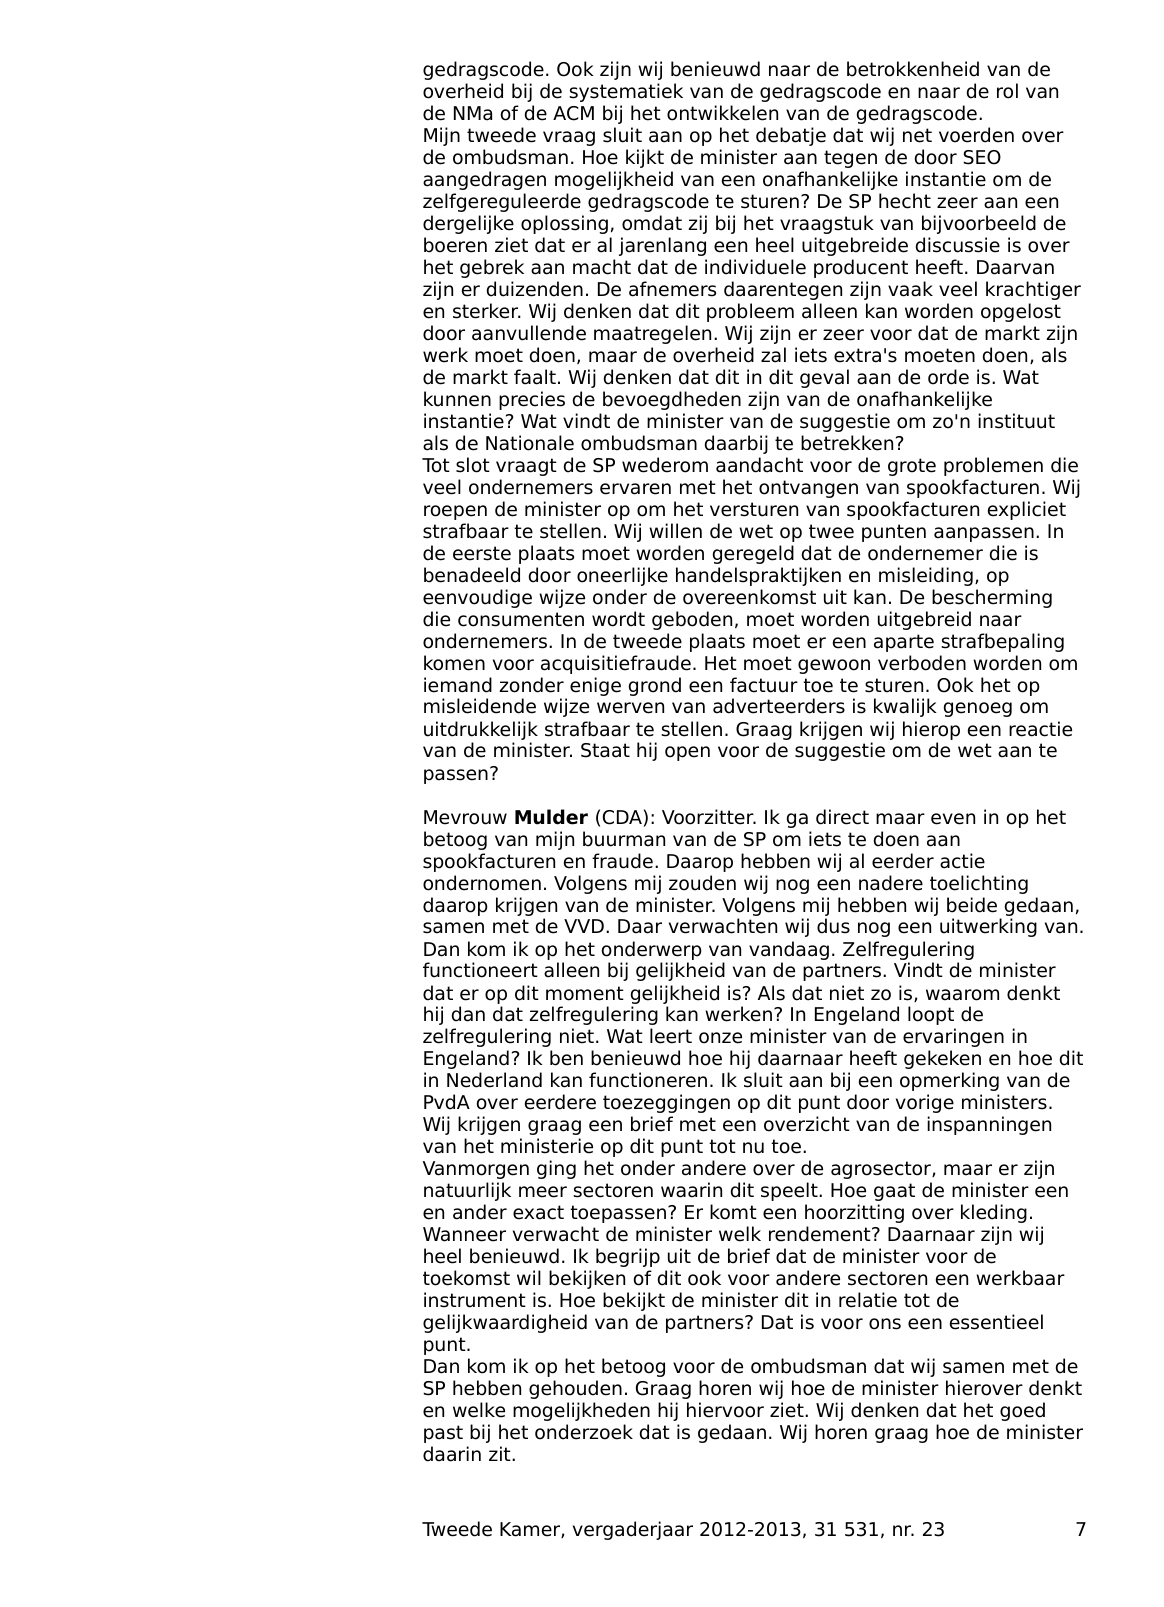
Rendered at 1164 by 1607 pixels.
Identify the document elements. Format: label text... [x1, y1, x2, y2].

text gedragscode. Ook zijn wij benieuwd naar de betrokkenheid van de overheid bij de systematiek van de gedragscode en naar de rol van de NMa of de ACM bij het ontwikkelen van de gedragscode. [422, 59, 1087, 125]
text Mijn tweede vraag sluit aan op het debatje dat wij net voerden over de ombudsman. Hoe kijkt de minister aan tegen de door SEO aangedragen mogelijkheid van een onafhankelijke instantie om de zelfgereguleerde gedragscode te sturen? De SP hecht zeer aan een dergelijke oplossing, omdat zij bij het vraagstuk van bijvoorbeeld de boeren ziet dat er al jarenlang een heel uitgebreide discussie is over het gebrek aan macht dat de individuele producent heeft. Daarvan zijn er duizenden. De afnemers daarentegen zijn vaak veel krachtiger en sterker. Wij denken dat dit probleem alleen kan worden opgelost door aanvullende maatregelen. Wij zijn er zeer voor dat de markt zijn werk moet doen, maar de overheid zal iets extra's moeten doen, als de markt faalt. Wij denken dat dit in dit geval aan de orde is. Wat kunnen precies de bevoegdheden zijn van de onafhankelijke instantie? Wat vindt de minister van de suggestie om zo'n instituut als de Nationale ombudsman daarbij te betrekken? [422, 125, 1087, 455]
text Dan kom ik op het onderwerp van vandaag. Zelfregulering functioneert alleen bij gelijkheid van de partners. Vindt de minister dat er op dit moment gelijkheid is? Als dat niet zo is, waarom denkt hij dan dat zelfregulering kan werken? In Engeland loopt de zelfregulering niet. Wat leert onze minister van de ervaringen in Engeland? Ik ben benieuwd hoe hij daarnaar heeft gekeken en hoe dit in Nederland kan functioneren. Ik sluit aan bij een opmerking van de PvdA over eerdere toezeggingen op dit punt door vorige ministers. Wij krijgen graag een brief met een overzicht van de inspanningen van het ministerie op dit punt tot nu toe. [422, 938, 1087, 1158]
text Vanmorgen ging het onder andere over de agrosector, maar er zijn natuurlijk meer sectoren waarin dit speelt. Hoe gaat de minister een en ander exact toepassen? Er komt een hoorzitting over kleding. Wanneer verwacht de minister welk rendement? Daarnaar zijn wij heel benieuwd. Ik begrijp uit de brief dat de minister voor de toekomst wil bekijken of dit ook voor andere sectoren een werkbaar instrument is. Hoe bekijkt de minister dit in relatie tot de gelijkwaardigheid van de partners? Dat is voor ons een essentieel punt. [422, 1158, 1087, 1356]
text Tot slot vraagt de SP wederom aandacht voor de grote problemen die veel ondernemers ervaren met het ontvangen van spookfacturen. Wij roepen de minister op om het versturen van spookfacturen expliciet strafbaar te stellen. Wij willen de wet op twee punten aanpassen. In de eerste plaats moet worden geregeld dat de ondernemer die is benadeeld door oneerlijke handelspraktijken en misleiding, op eenvoudige wijze onder de overeenkomst uit kan. De bescherming die consumenten wordt geboden, moet worden uitgebreid naar ondernemers. In de tweede plaats moet er een aparte strafbepaling komen voor acquisitiefraude. Het moet gewoon verboden worden om iemand zonder enige grond een factuur toe te sturen. Ook het op misleidende wijze werven van adverteerders is kwalijk genoeg om uitdrukkelijk strafbaar te stellen. Graag krijgen wij hierop een reactie van de minister. Staat hij open voor de suggestie om de wet aan te passen? [422, 455, 1087, 784]
text Mevrouw Mulder (CDA): Voorzitter. Ik ga direct maar even in op het betoog van mijn buurman van de SP om iets te doen aan spookfacturen en fraude. Daarop hebben wij al eerder actie ondernomen. Volgens mij zouden wij nog een nadere toelichting daarop krijgen van de minister. Volgens mij hebben wij beide gedaan, samen met de VVD. Daar verwachten wij dus nog een uitwerking van. [422, 807, 1087, 938]
text Dan kom ik op het betoog voor de ombudsman dat wij samen met de SP hebben gehouden. Graag horen wij hoe de minister hierover denkt en welke mogelijkheden hij hiervoor ziet. Wij denken dat het goed past bij het onderzoek dat is gedaan. Wij horen graag hoe de minister daarin zit. [422, 1356, 1087, 1466]
